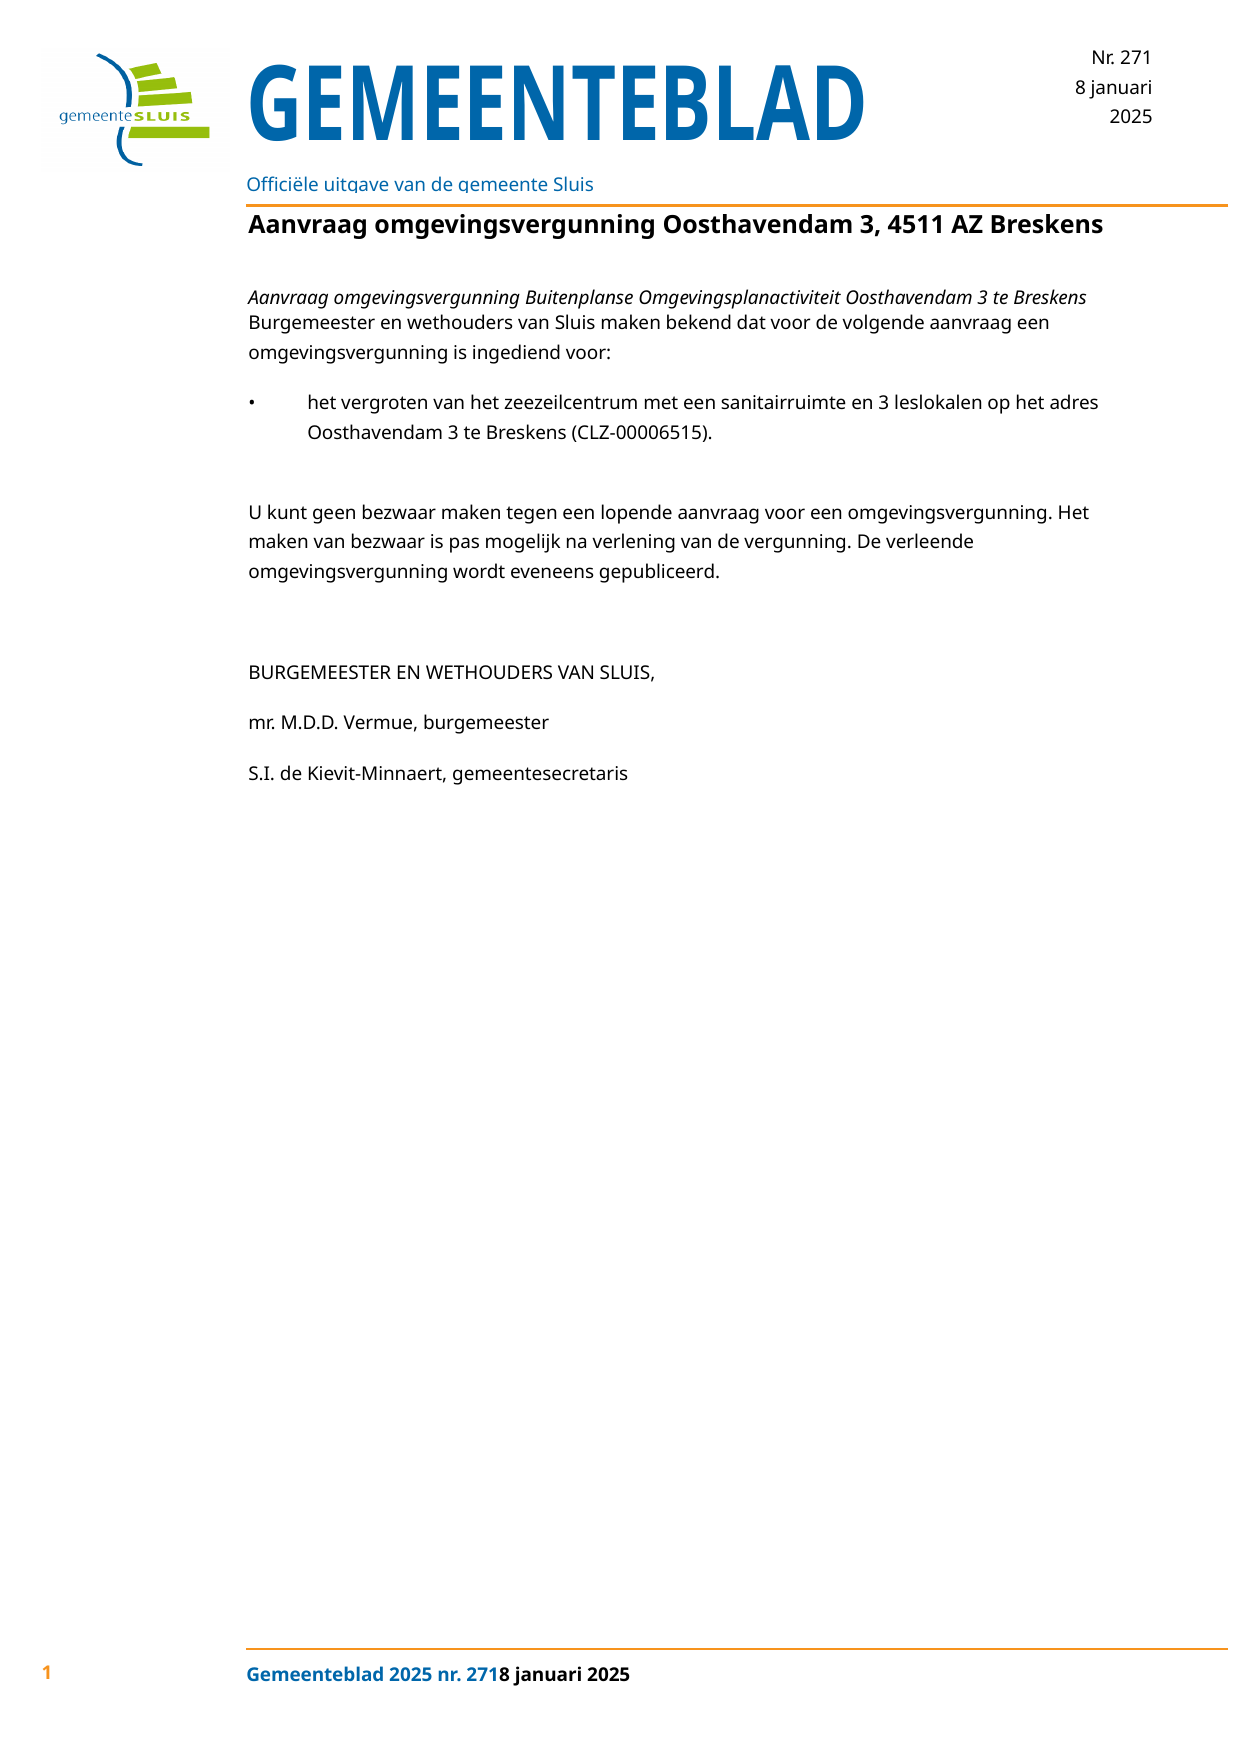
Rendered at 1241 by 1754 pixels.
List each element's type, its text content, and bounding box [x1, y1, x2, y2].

list het vergroten van het zeezeilcentrum met een sanitairruimte en 3 leslokalen op het adres Oosthavendam 3 te Breskens (CLZ-00006515). [248, 389, 1152, 445]
text S.I. de Kievit-Minnaert, gemeentesecretaris [248, 760, 1152, 786]
text BURGEMEESTER EN WETHOUDERS VAN SLUIS, [248, 659, 1152, 685]
text Aanvraag omgevingsvergunning Buitenplanse Omgevingsplanactiviteit Oosthavendam 3 te Breskens [248, 284, 1152, 309]
text Aanvraag omgevingsvergunning Oosthavendam 3, 4511 AZ Breskens [248, 207, 1152, 241]
text U kunt geen bezwaar maken tegen een lopende aanvraag voor een omgevingsvergunning. Het maken van bezwaar is pas mogelijk na verlening van de vergunning. De verleende omgevingsvergunning wordt eveneens gepubliceerd. [248, 499, 1152, 584]
text mr. M.D.D. Vermue, burgemeester [248, 709, 1152, 735]
picture [41, 47, 231, 172]
text Burgemeester en wethouders van Sluis maken bekend dat voor de volgende aanvraag een omgevingsvergunning is ingediend voor: [248, 309, 1152, 365]
